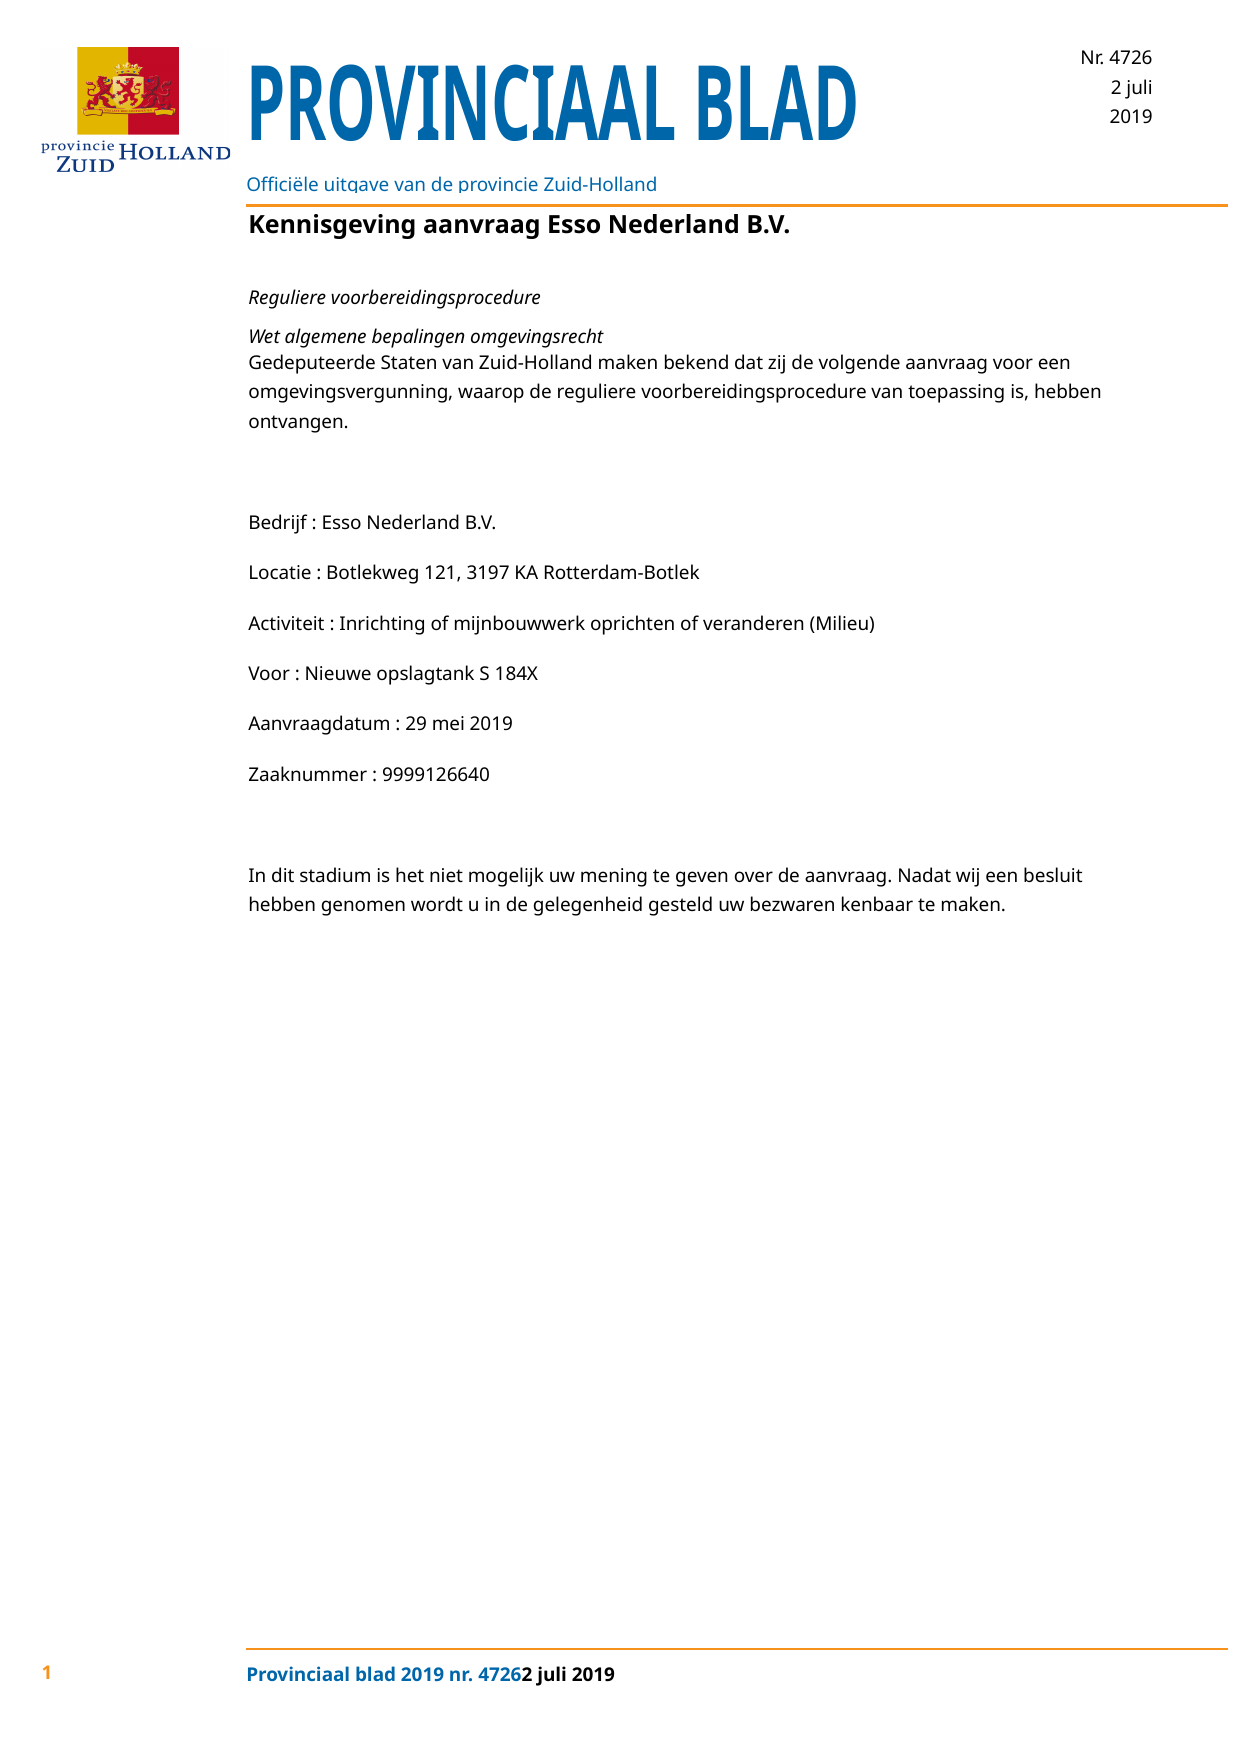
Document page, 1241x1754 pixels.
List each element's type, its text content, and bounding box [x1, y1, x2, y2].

text Reguliere voorbereidingsprocedure [248, 284, 1152, 309]
text Wet algemene bepalingen omgevingsrecht [248, 323, 1152, 349]
text Gedeputeerde Staten van Zuid-Holland maken bekend dat zij de volgende aanvraag voor een omgevingsvergunning, waarop de reguliere voorbereidingsprocedure van toepassing is, hebben ontvangen. [248, 349, 1152, 434]
text Kennisgeving aanvraag Esso Nederland B.V. [248, 207, 1152, 241]
text Locatie : Botlekweg 121, 3197 KA Rotterdam-Botlek [248, 559, 1152, 585]
text Aanvraagdatum : 29 mei 2019 [248, 711, 1152, 736]
text In dit stadium is het niet mogelijk uw mening te geven over de aanvraag. Nadat wij een besluit hebben genomen wordt u in de gelegenheid gesteld uw bezwaren kenbaar te maken. [248, 862, 1152, 917]
text Zaaknummer : 9999126640 [248, 761, 1152, 787]
text Activiteit : Inrichting of mijnbouwwerk oprichten of veranderen (Milieu) [248, 610, 1152, 635]
text Voor : Nieuwe opslagtank S 184X [248, 660, 1152, 686]
picture [41, 47, 231, 172]
text Bedrijf : Esso Nederland B.V. [248, 509, 1152, 534]
